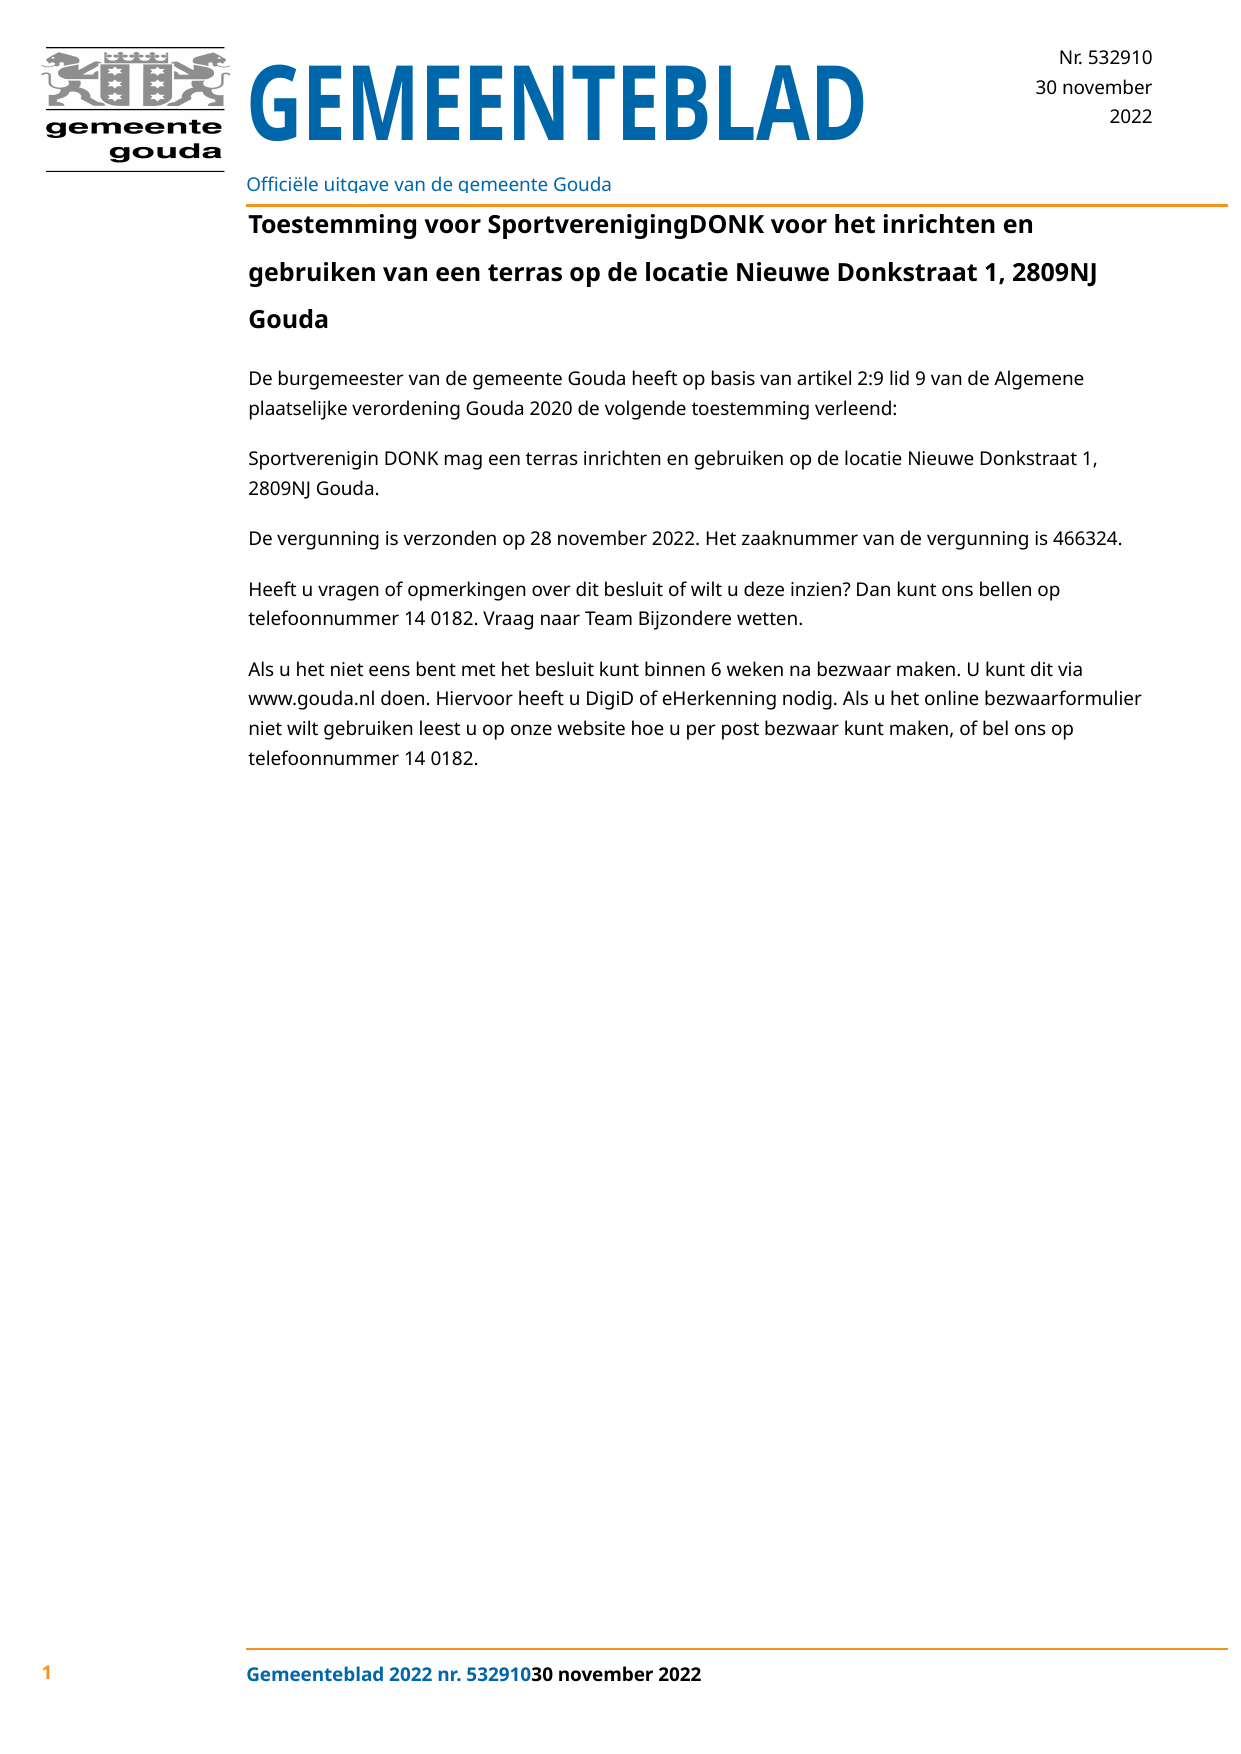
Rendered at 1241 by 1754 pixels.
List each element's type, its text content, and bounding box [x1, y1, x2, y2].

text De burgemeester van de gemeente Gouda heeft op basis van artikel 2:9 lid 9 van de Algemene plaatselijke verordening Gouda 2020 de volgende toestemming verleend: [248, 366, 1152, 421]
text De vergunning is verzonden op 28 november 2022. Het zaaknummer van de vergunning is 466324. [248, 526, 1152, 551]
picture [41, 47, 231, 172]
text Toestemming voor SportverenigingDONK voor het inrichten en gebruiken van een terras op de locatie Nieuwe Donkstraat 1, 2809NJ Gouda [248, 207, 1152, 336]
text Sportverenigin DONK mag een terras inrichten en gebruiken op de locatie Nieuwe Donkstraat 1, 2809NJ Gouda. [248, 446, 1152, 501]
text Als u het niet eens bent met het besluit kunt binnen 6 weken na bezwaar maken. U kunt dit via www.gouda.nl doen. Hiervoor heeft u DigiD of eHerkenning nodig. Als u het online bezwaarformulier niet wilt gebruiken leest u op onze website hoe u per post bezwaar kunt maken, of bel ons op telefoonnummer 14 0182. [248, 656, 1152, 770]
text Heeft u vragen of opmerkingen over dit besluit of wilt u deze inzien? Dan kunt ons bellen op telefoonnummer 14 0182. Vraag naar Team Bijzondere wetten. [248, 576, 1152, 631]
